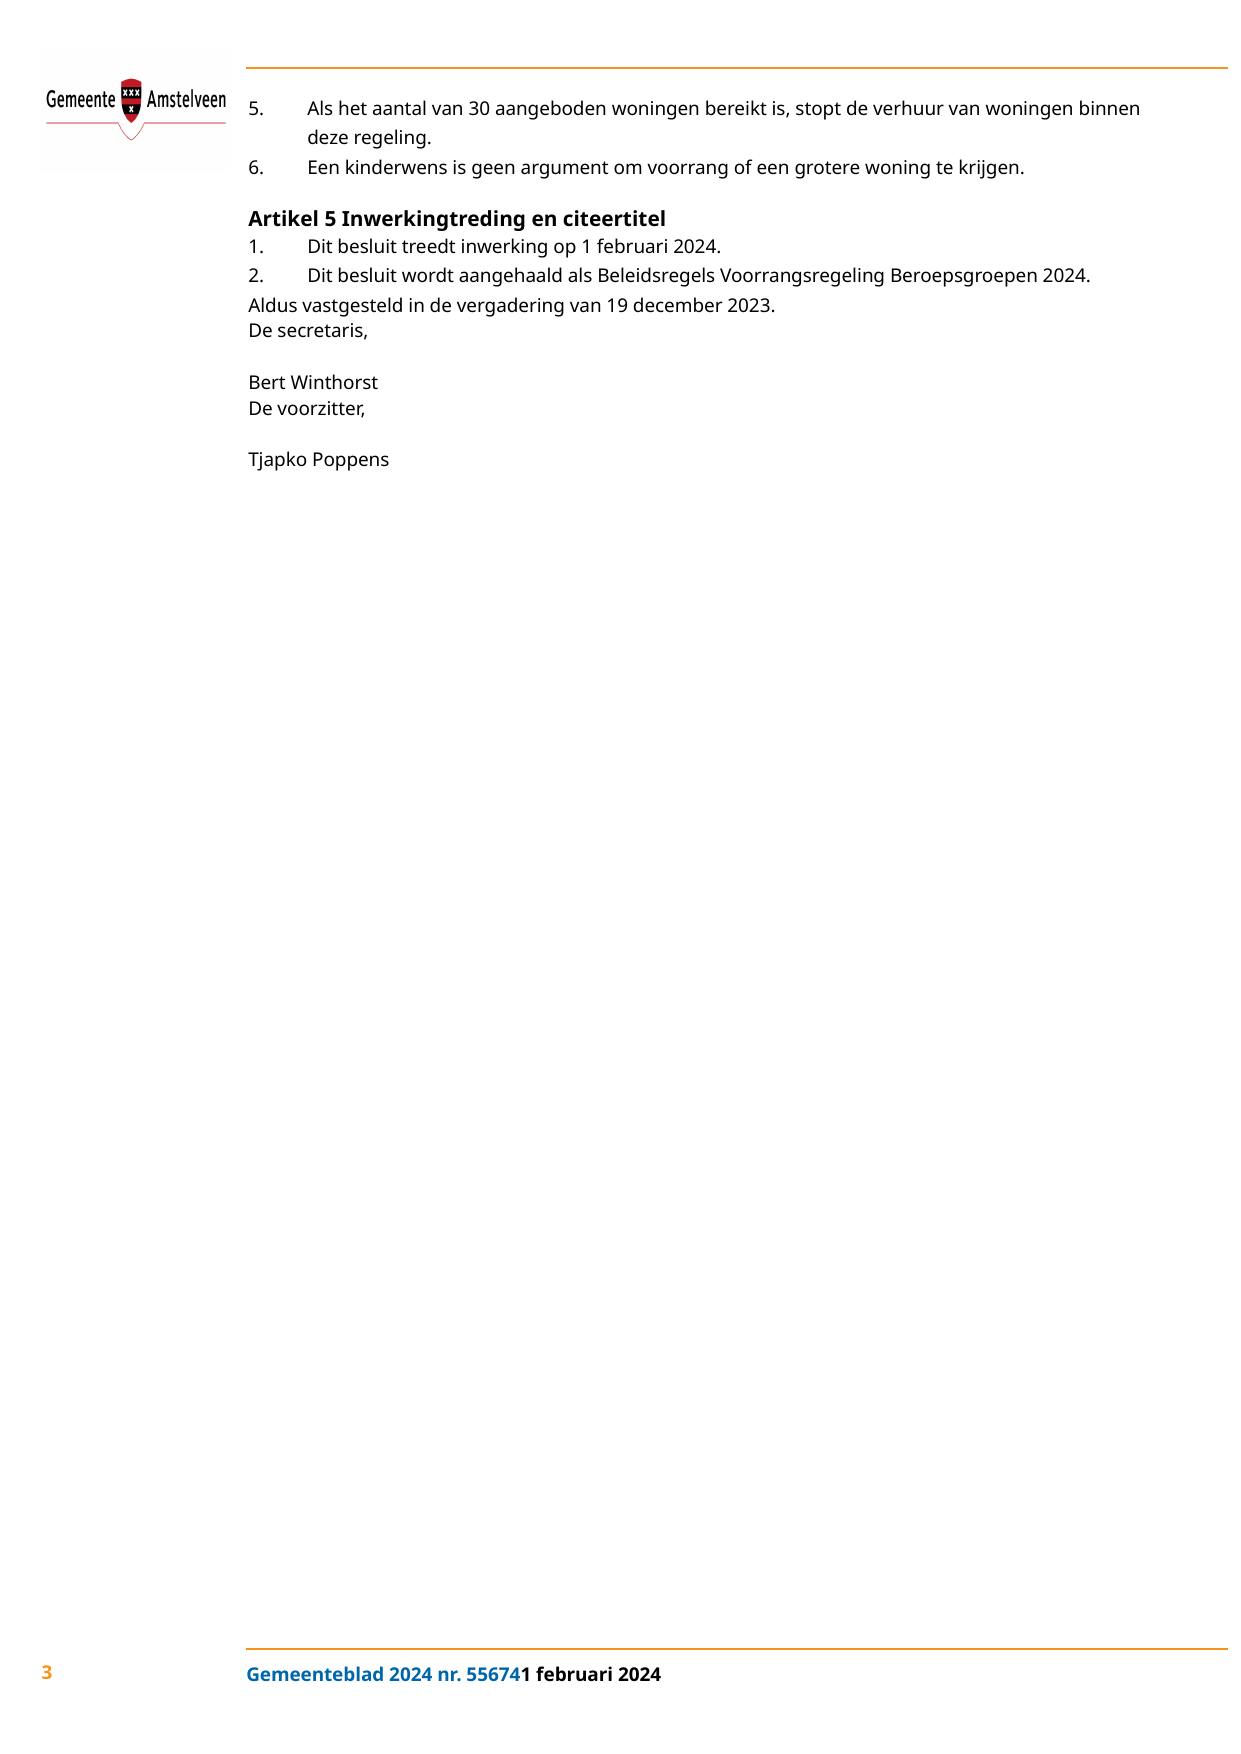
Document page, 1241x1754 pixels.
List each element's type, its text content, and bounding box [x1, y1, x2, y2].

list Als het aantal van 30 aangeboden woningen bereikt is, stopt de verhuur van woningen binnen deze regeling. [248, 95, 1152, 150]
picture [41, 47, 231, 172]
text De voorzitter, [248, 395, 1152, 421]
text Bert Winthorst [248, 369, 1152, 395]
text Aldus vastgesteld in de vergadering van 19 december 2023. [248, 292, 1152, 318]
list Dit besluit treedt inwerking op 1 februari 2024. [248, 233, 1152, 258]
text De secretaris, [248, 318, 1152, 343]
text Tjapko Poppens [248, 446, 1152, 472]
text Artikel 5 Inwerkingtreding en citeertitel [248, 204, 1152, 233]
list Dit besluit wordt aangehaald als Beleidsregels Voorrangsregeling Beroepsgroepen 2024. [248, 262, 1152, 288]
list Een kinderwens is geen argument om voorrang of een grotere woning te krijgen. [248, 154, 1152, 180]
